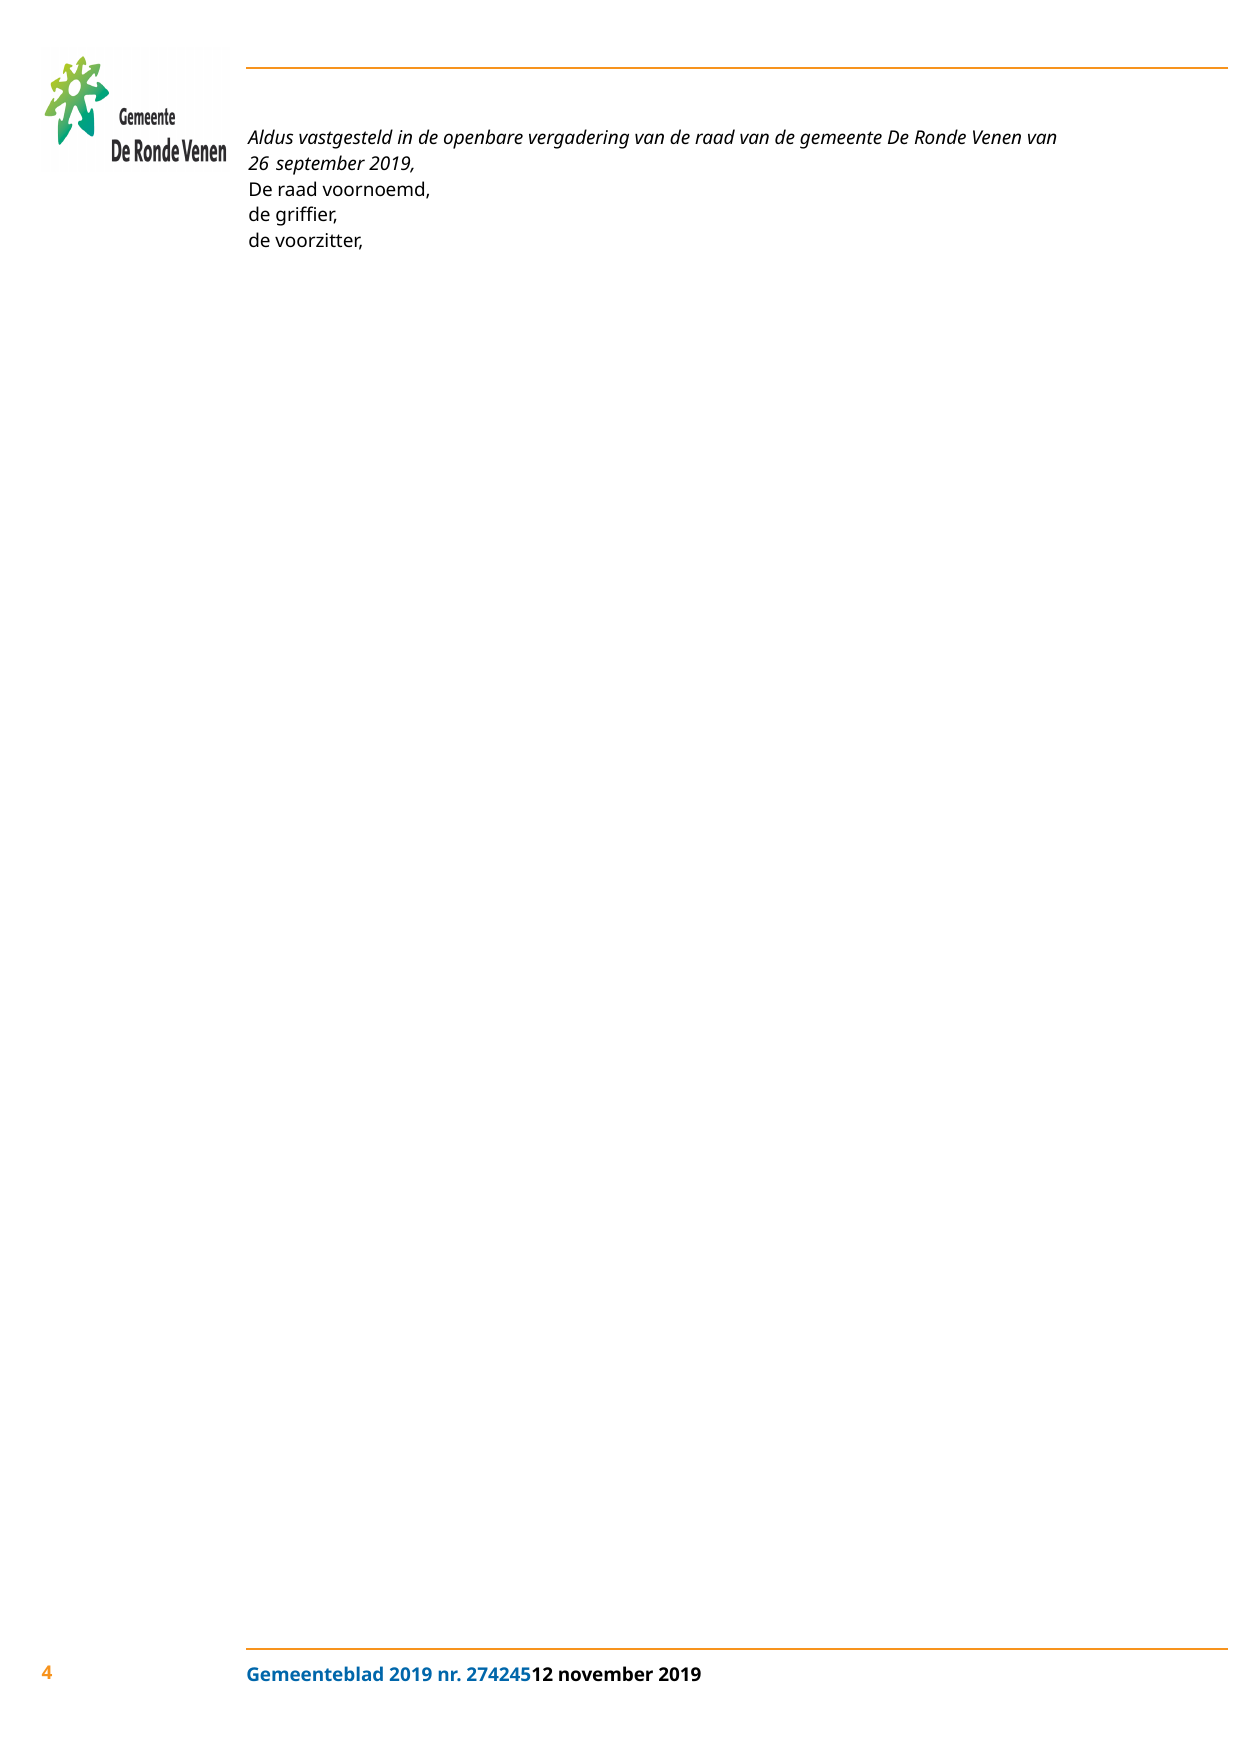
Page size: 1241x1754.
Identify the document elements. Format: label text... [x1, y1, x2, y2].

picture [41, 47, 231, 172]
text Aldus vastgesteld in de openbare vergadering van de raad van de gemeente De Ronde Venen van 26 september 2019, [248, 124, 1152, 176]
text de voorzitter, [248, 227, 1152, 253]
text de griffier, [248, 202, 1152, 227]
text De raad voornoemd, [248, 176, 1152, 202]
